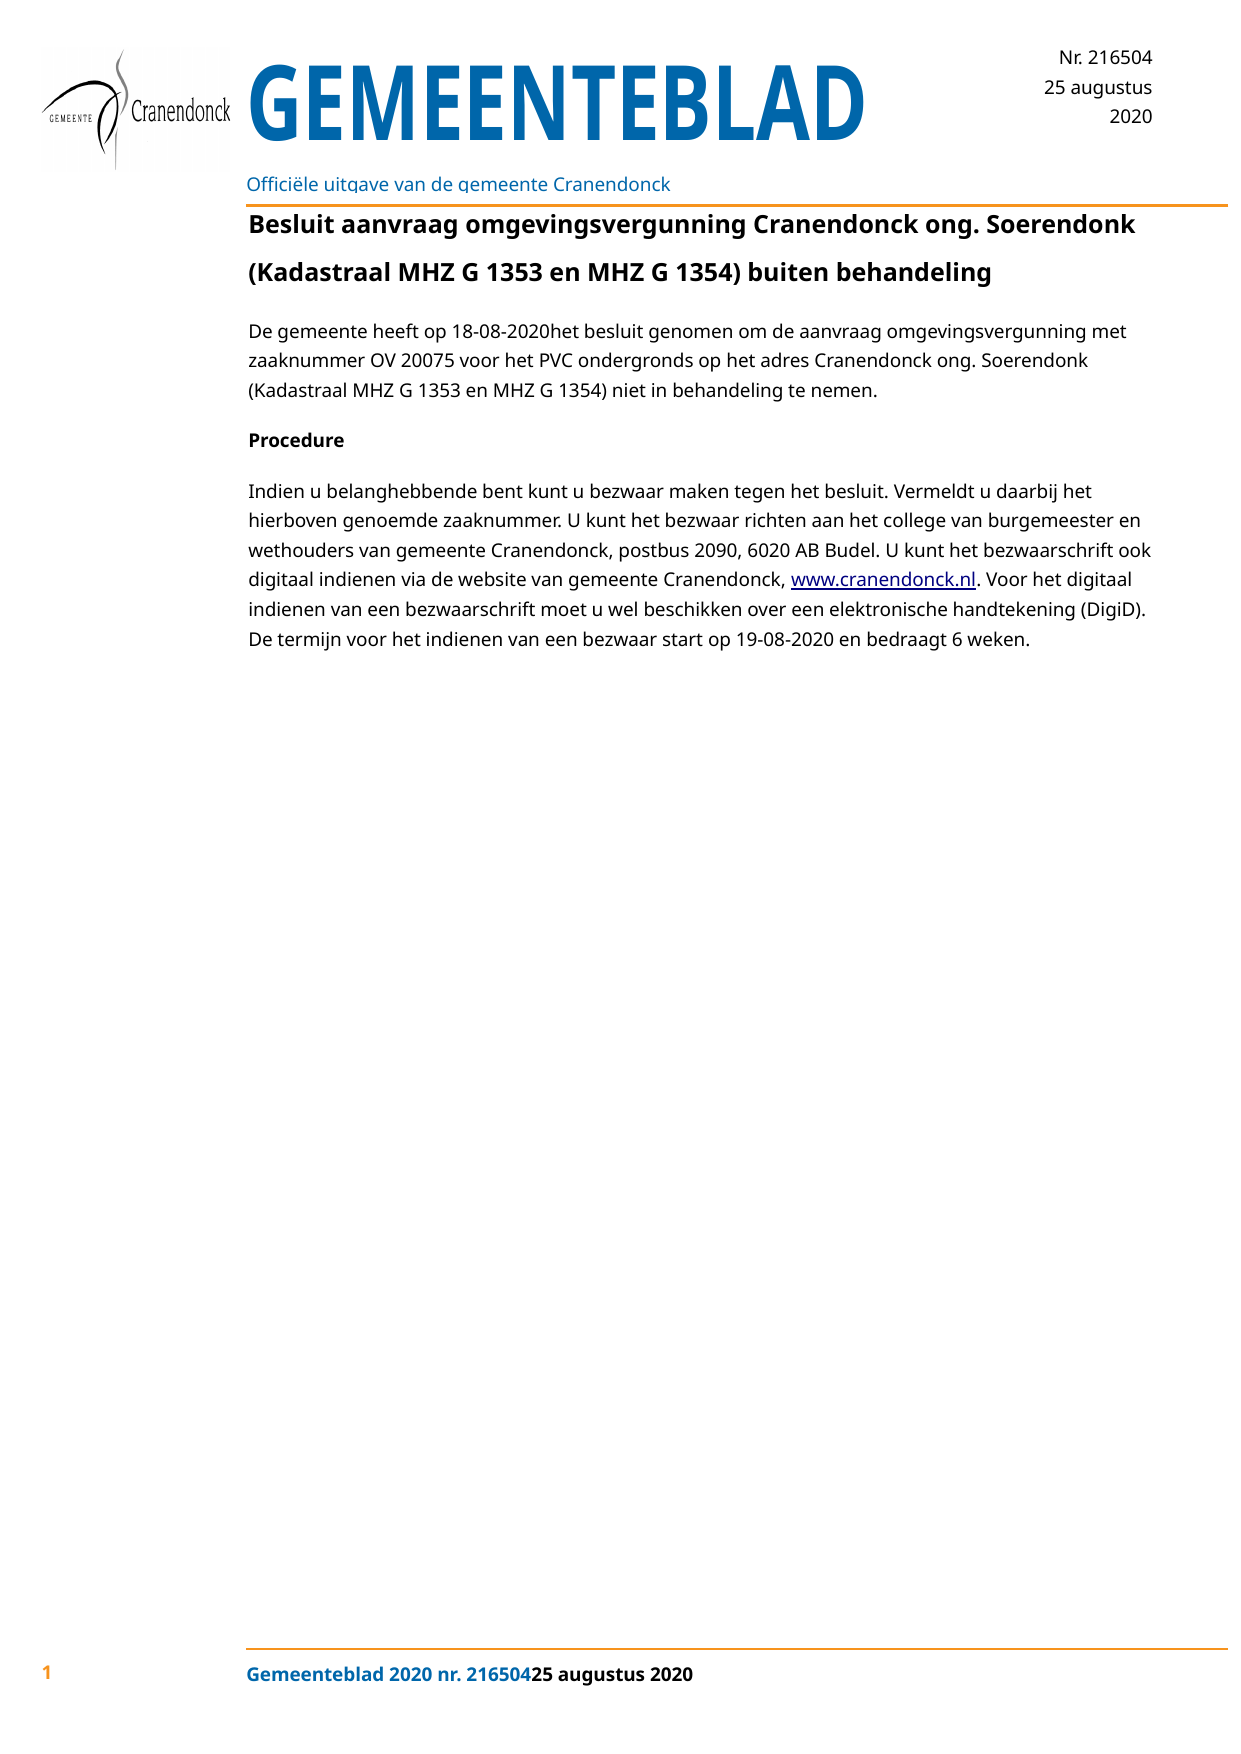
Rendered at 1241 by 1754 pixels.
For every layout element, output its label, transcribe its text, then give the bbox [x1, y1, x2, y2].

picture [41, 47, 231, 172]
text Indien u belanghebbende bent kunt u bezwaar maken tegen het besluit. Vermeldt u daarbij het hierboven genoemde zaaknummer. U kunt het bezwaar richten aan het college van burgemeester en wethouders van gemeente Cranendonck, postbus 2090, 6020 AB Budel. U kunt het bezwaarschrift ook digitaal indienen via de website van gemeente Cranendonck, www.cranendonck.nl. Voor het digitaal indienen van een bezwaarschrift moet u wel beschikken over een elektronische handtekening (DigiD). De termijn voor het indienen van een bezwaar start op 19-08-2020 en bedraagt 6 weken. [248, 478, 1152, 652]
text Besluit aanvraag omgevingsvergunning Cranendonck ong. Soerendonk (Kadastraal MHZ G 1353 en MHZ G 1354) buiten behandeling [248, 207, 1152, 288]
text De gemeente heeft op 18-08-2020het besluit genomen om de aanvraag omgevingsvergunning met zaaknummer OV 20075 voor het PVC ondergronds op het adres Cranendonck ong. Soerendonk (Kadastraal MHZ G 1353 en MHZ G 1354) niet in behandeling te nemen. [248, 318, 1152, 403]
text Procedure [248, 427, 1152, 453]
